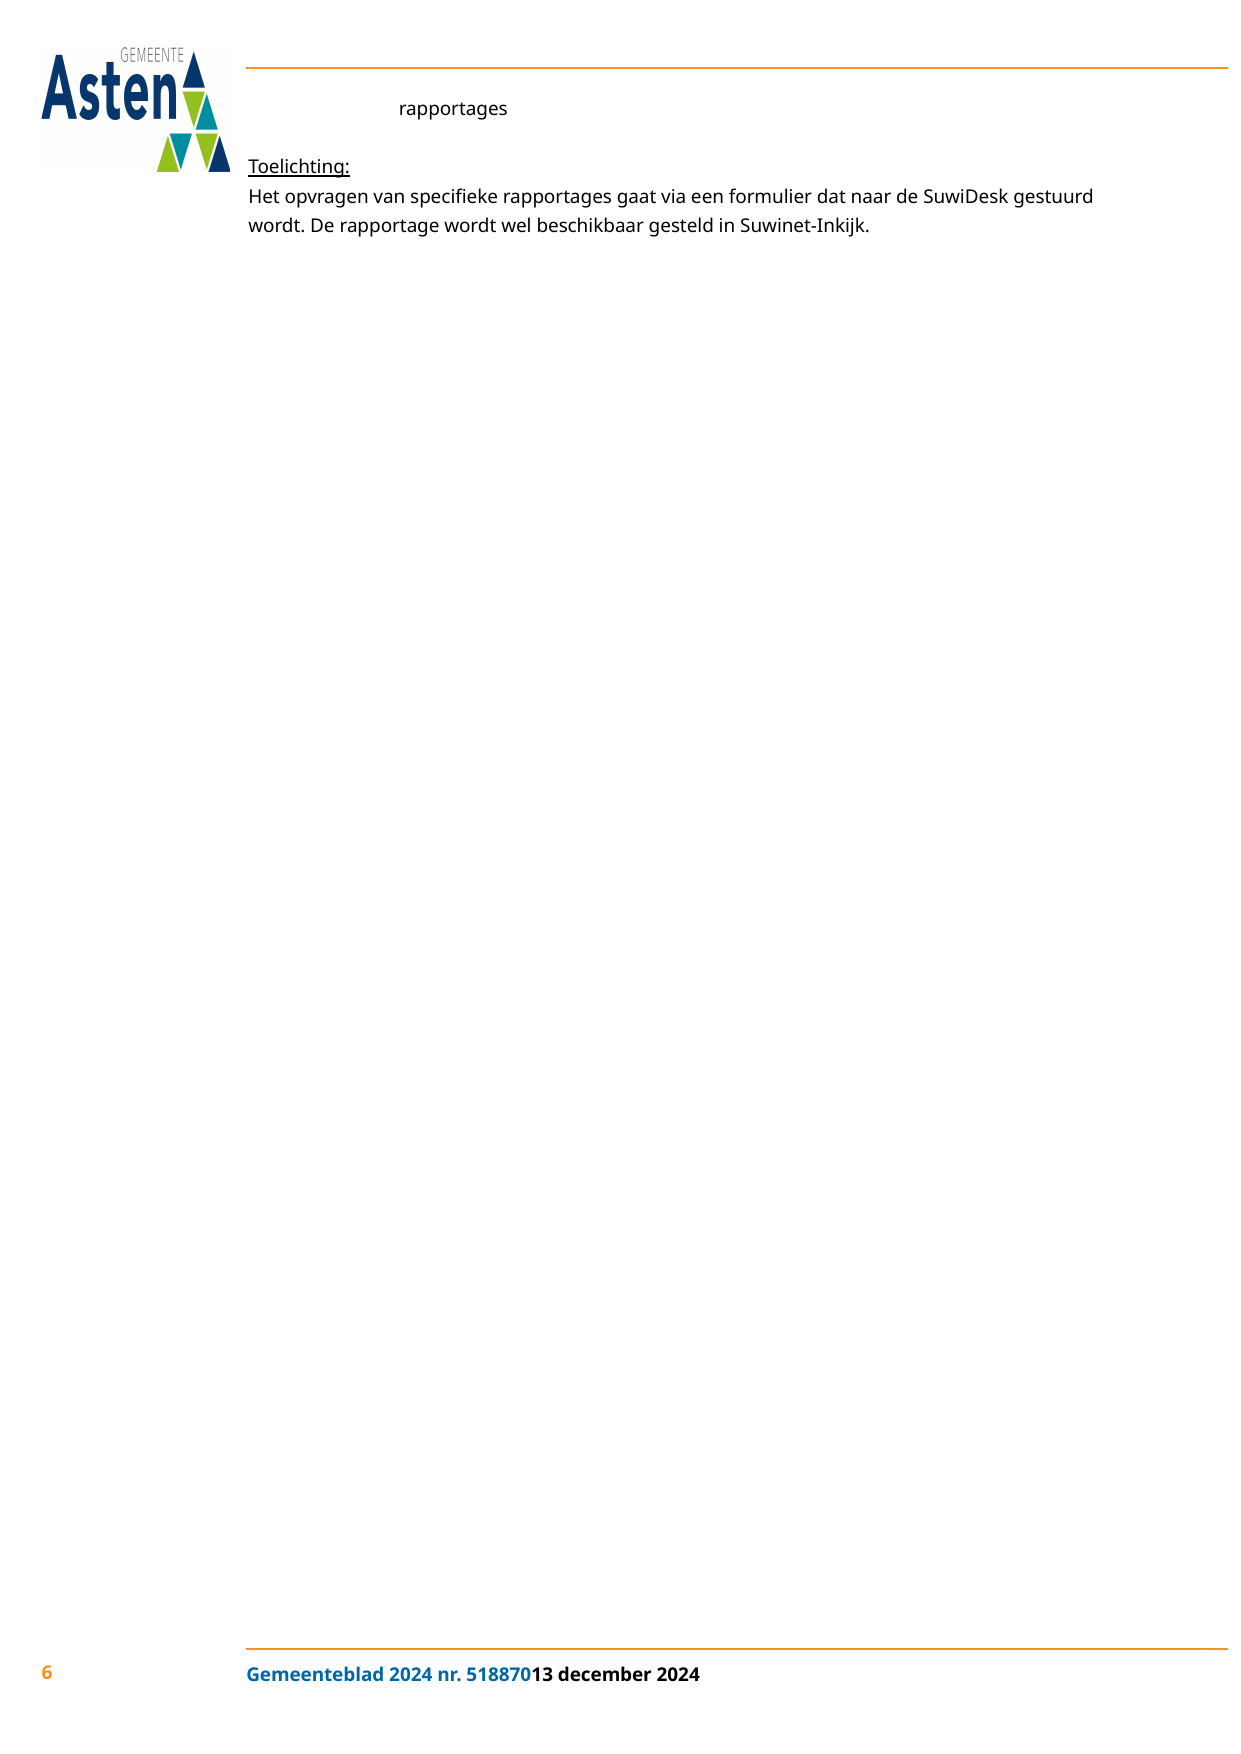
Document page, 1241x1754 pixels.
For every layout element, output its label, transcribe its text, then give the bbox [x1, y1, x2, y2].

picture [41, 47, 231, 172]
text Het opvragen van specifieke rapportages gaat via een formulier dat naar de SuwiDesk gestuurd wordt. De rapportage wordt wel beschikbaar gesteld in Suwinet-Inkijk. [248, 183, 1152, 238]
table_cell [549, 95, 700, 121]
table_cell [850, 95, 1001, 121]
table_cell [248, 95, 398, 121]
text Toelichting: [248, 153, 1152, 179]
table_cell [1001, 95, 1152, 121]
table_cell rapportages [399, 95, 549, 121]
table_cell [700, 95, 850, 121]
